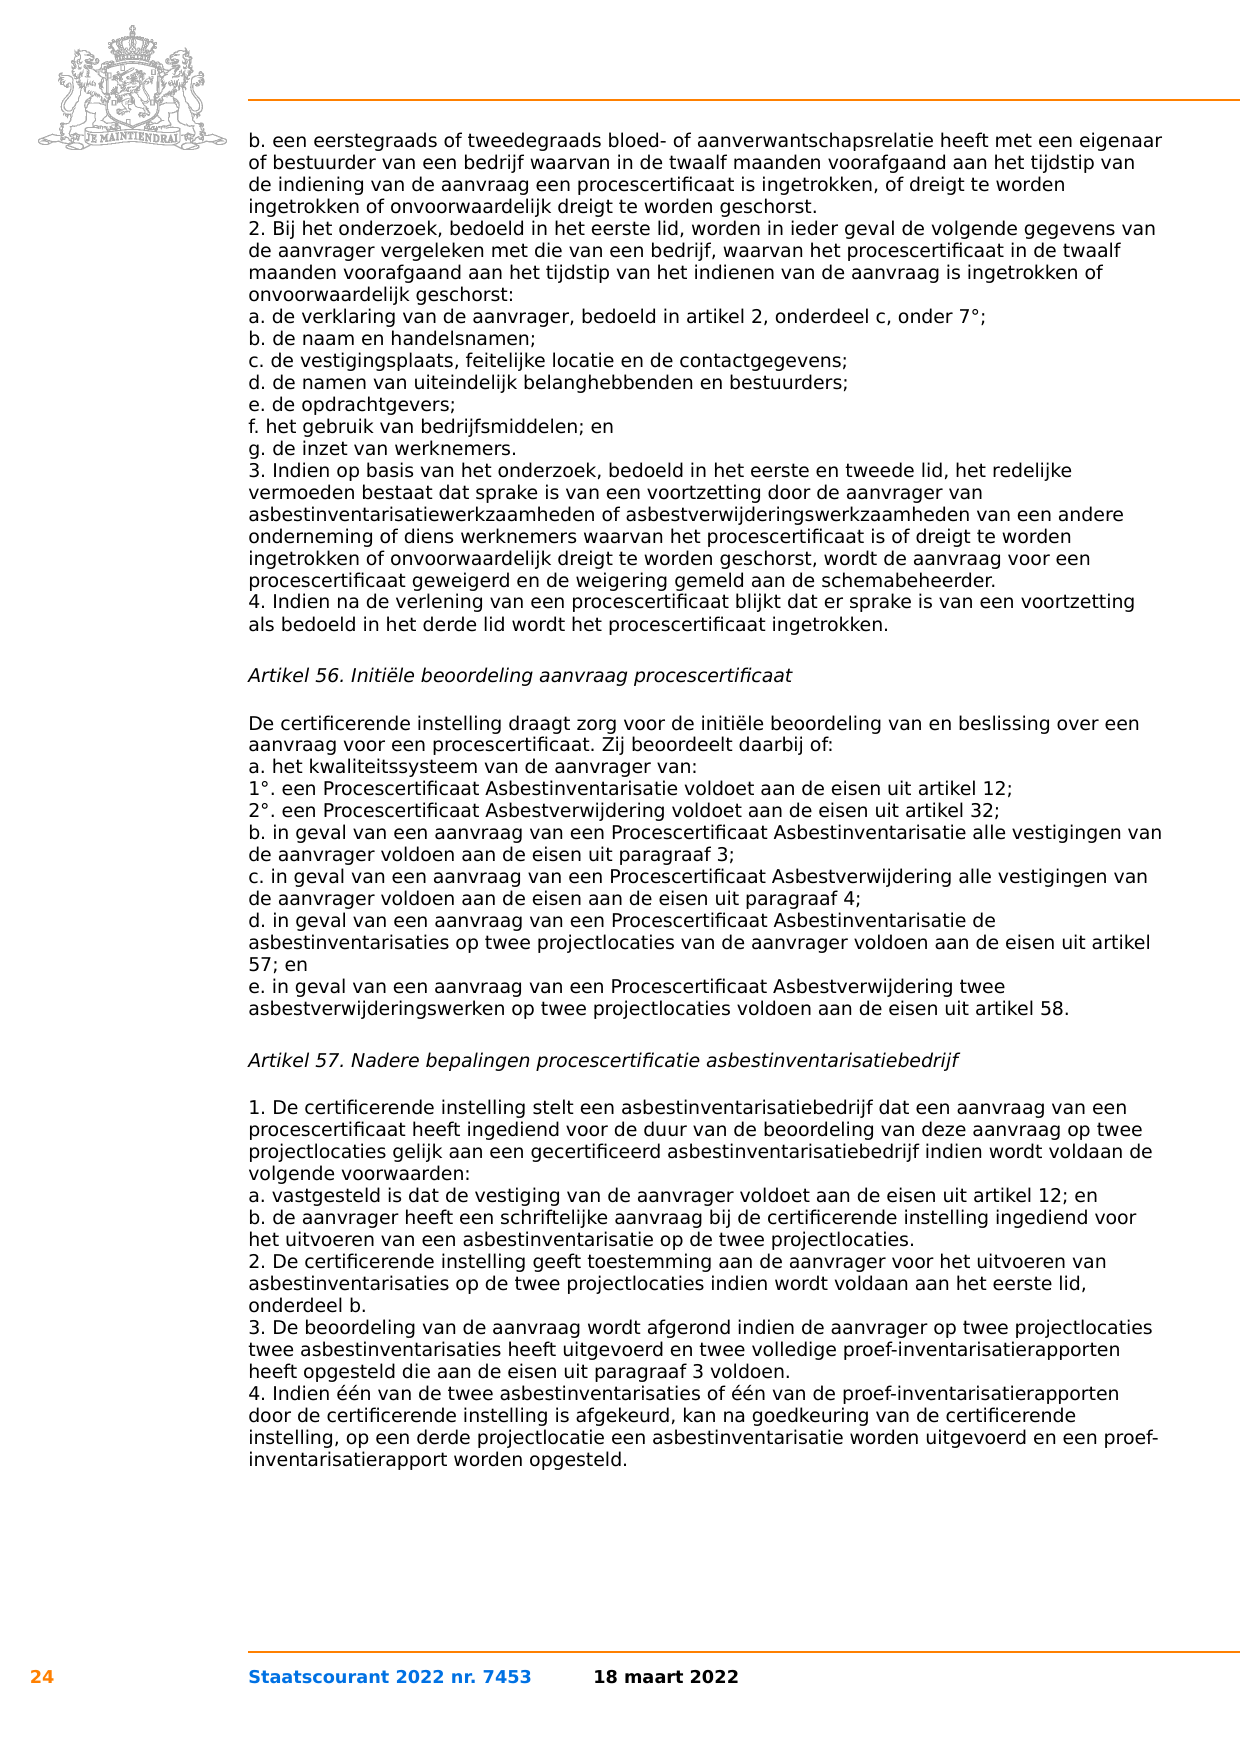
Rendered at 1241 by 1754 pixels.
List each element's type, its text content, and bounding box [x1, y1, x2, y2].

subtitle Artikel 57. Nadere bepalingen procescertificatie asbestinventarisatiebedrijf [248, 1050, 1163, 1072]
text c. de vestigingsplaats, feitelijke locatie en de contactgegevens; [248, 350, 1163, 372]
text g. de inzet van werknemers. [248, 438, 1163, 459]
text a. vastgesteld is dat de vestiging van de aanvrager voldoet aan de eisen uit artikel 12; en [248, 1185, 1163, 1207]
text 1. De certificerende instelling stelt een asbestinventarisatiebedrijf dat een aanvraag van een procescertificaat heeft ingediend voor de duur van de beoordeling van deze aanvraag op twee projectlocaties gelijk aan een gecertificeerd asbestinventarisatiebedrijf indien wordt voldaan de volgende voorwaarden: [248, 1097, 1163, 1185]
text a. het kwaliteitssysteem van de aanvrager van: [248, 756, 1163, 778]
text c. in geval van een aanvraag van een Procescertificaat Asbestverwijdering alle vestigingen van de aanvrager voldoen aan de eisen aan de eisen uit paragraaf 4; [248, 866, 1163, 910]
text e. in geval van een aanvraag van een Procescertificaat Asbestverwijdering twee asbestverwijderingswerken op twee projectlocaties voldoen aan de eisen uit artikel 58. [248, 976, 1163, 1020]
text 2. Bij het onderzoek, bedoeld in het eerste lid, worden in ieder geval de volgende gegevens van de aanvrager vergeleken met die van een bedrijf, waarvan het procescertificaat in de twaalf maanden voorafgaand aan het tijdstip van het indienen van de aanvraag is ingetrokken of onvoorwaardelijk geschorst: [248, 218, 1163, 306]
text De certificerende instelling draagt zorg voor de initiële beoordeling van en beslissing over een aanvraag voor een procescertificaat. Zij beoordeelt daarbij of: [248, 712, 1163, 756]
text b. een eerstegraads of tweedegraads bloed- of aanverwantschapsrelatie heeft met een eigenaar of bestuurder van een bedrijf waarvan in de twaalf maanden voorafgaand aan het tijdstip van de indiening van de aanvraag een procescertificaat is ingetrokken, of dreigt te worden ingetrokken of onvoorwaardelijk dreigt te worden geschorst. [248, 130, 1163, 218]
text b. de aanvrager heeft een schriftelijke aanvraag bij de certificerende instelling ingediend voor het uitvoeren van een asbestinventarisatie op de twee projectlocaties. [248, 1207, 1163, 1251]
text b. in geval van een aanvraag van een Procescertificaat Asbestinventarisatie alle vestigingen van de aanvrager voldoen aan de eisen uit paragraaf 3; [248, 822, 1163, 866]
text b. de naam en handelsnamen; [248, 328, 1163, 350]
subtitle Artikel 56. Initiële beoordeling aanvraag procescertificaat [248, 665, 1163, 687]
text a. de verklaring van de aanvrager, bedoeld in artikel 2, onderdeel c, onder 7°; [248, 306, 1163, 328]
text d. in geval van een aanvraag van een Procescertificaat Asbestinventarisatie de asbestinventarisaties op twee projectlocaties van de aanvrager voldoen aan de eisen uit artikel 57; en [248, 910, 1163, 976]
text 2°. een Procescertificaat Asbestverwijdering voldoet aan de eisen uit artikel 32; [248, 800, 1163, 822]
text 4. Indien na de verlening van een procescertificaat blijkt dat er sprake is van een voortzetting als bedoeld in het derde lid wordt het procescertificaat ingetrokken. [248, 591, 1163, 635]
text 1°. een Procescertificaat Asbestinventarisatie voldoet aan de eisen uit artikel 12; [248, 778, 1163, 800]
text 4. Indien één van de twee asbestinventarisaties of één van de proef-inventarisatierapporten door de certificerende instelling is afgekeurd, kan na goedkeuring van de certificerende instelling, op een derde projectlocatie een asbestinventarisatie worden uitgevoerd en een proef-inventarisatierapport worden opgesteld. [248, 1383, 1163, 1471]
text e. de opdrachtgevers; [248, 394, 1163, 416]
text 2. De certificerende instelling geeft toestemming aan de aanvrager voor het uitvoeren van asbestinventarisaties op de twee projectlocaties indien wordt voldaan aan het eerste lid, onderdeel b. [248, 1251, 1163, 1317]
text 3. Indien op basis van het onderzoek, bedoeld in het eerste en tweede lid, het redelijke vermoeden bestaat dat sprake is van een voortzetting door de aanvrager van asbestinventarisatiewerkzaamheden of asbestverwijderingswerkzaamheden van een andere onderneming of diens werknemers waarvan het procescertificaat is of dreigt te worden ingetrokken of onvoorwaardelijk dreigt te worden geschorst, wordt de aanvraag voor een procescertificaat geweigerd en de weigering gemeld aan de schemabeheerder. [248, 459, 1163, 591]
text d. de namen van uiteindelijk belanghebbenden en bestuurders; [248, 372, 1163, 394]
picture [38, 25, 227, 150]
text 3. De beoordeling van de aanvraag wordt afgerond indien de aanvrager op twee projectlocaties twee asbestinventarisaties heeft uitgevoerd en twee volledige proef-inventarisatierapporten heeft opgesteld die aan de eisen uit paragraaf 3 voldoen. [248, 1317, 1163, 1383]
text f. het gebruik van bedrijfsmiddelen; en [248, 416, 1163, 438]
